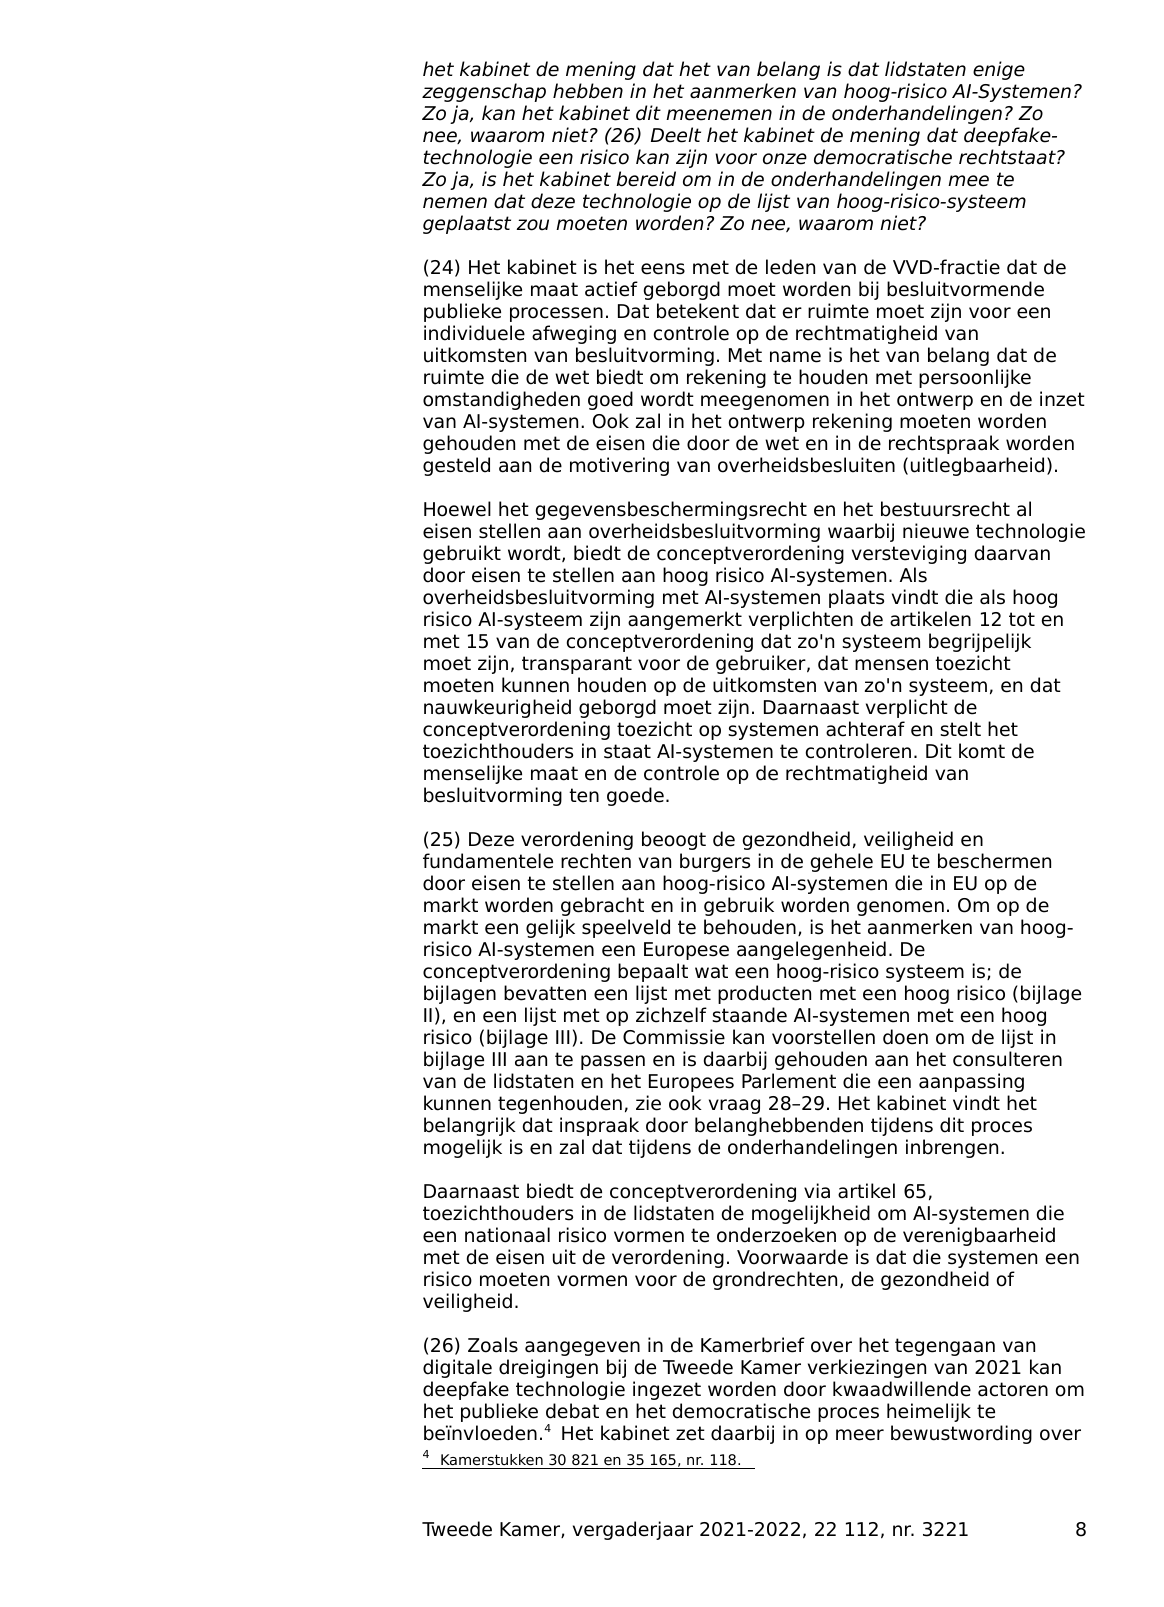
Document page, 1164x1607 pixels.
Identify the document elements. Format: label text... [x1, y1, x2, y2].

text (24) Het kabinet is het eens met de leden van de VVD-fractie dat de menselijke maat actief geborgd moet worden bij besluitvormende publieke processen. Dat betekent dat er ruimte moet zijn voor een individuele afweging en controle op de rechtmatigheid van uitkomsten van besluitvorming. Met name is het van belang dat de ruimte die de wet biedt om rekening te houden met persoonlijke omstandigheden goed wordt meegenomen in het ontwerp en de inzet van AI-systemen. Ook zal in het ontwerp rekening moeten worden gehouden met de eisen die door de wet en in de rechtspraak worden gesteld aan de motivering van overheidsbesluiten (uitlegbaarheid). [422, 257, 1087, 477]
text Daarnaast biedt de conceptverordening via artikel 65, toezichthouders in de lidstaten de mogelijkheid om AI-systemen die een nationaal risico vormen te onderzoeken op de verenigbaarheid met de eisen uit de verordening. Voorwaarde is dat die systemen een risico moeten vormen voor de grondrechten, de gezondheid of veiligheid. [422, 1181, 1087, 1313]
text (26) Zoals aangegeven in de Kamerbrief over het tegengaan van digitale dreigingen bij de Tweede Kamer verkiezingen van 2021 kan deepfake technologie ingezet worden door kwaadwillende actoren om het publieke debat en het democratische proces heimelijk te beïnvloeden. Het kabinet zet daarbij in op meer bewustwording over [422, 1335, 1087, 1445]
text Hoewel het gegevensbeschermingsrecht en het bestuursrecht al eisen stellen aan overheidsbesluitvorming waarbij nieuwe technologie gebruikt wordt, biedt de conceptverordening versteviging daarvan door eisen te stellen aan hoog risico AI-systemen. Als overheidsbesluitvorming met AI-systemen plaats vindt die als hoog risico AI-systeem zijn aangemerkt verplichten de artikelen 12 tot en met 15 van de conceptverordening dat zo'n systeem begrijpelijk moet zijn, transparant voor de gebruiker, dat mensen toezicht moeten kunnen houden op de uitkomsten van zo'n systeem, en dat nauwkeurigheid geborgd moet zijn. Daarnaast verplicht de conceptverordening toezicht op systemen achteraf en stelt het toezichthouders in staat AI-systemen te controleren. Dit komt de menselijke maat en de controle op de rechtmatigheid van besluitvorming ten goede. [422, 499, 1087, 807]
text (25) Deze verordening beoogt de gezondheid, veiligheid en fundamentele rechten van burgers in de gehele EU te beschermen door eisen te stellen aan hoog-risico AI-systemen die in EU op de markt worden gebracht en in gebruik worden genomen. Om op de markt een gelijk speelveld te behouden, is het aanmerken van hoog-risico AI-systemen een Europese aangelegenheid. De conceptverordening bepaalt wat een hoog-risico systeem is; de bijlagen bevatten een lijst met producten met een hoog risico (bijlage II), en een lijst met op zichzelf staande AI-systemen met een hoog risico (bijlage III). De Commissie kan voorstellen doen om de lijst in bijlage III aan te passen en is daarbij gehouden aan het consulteren van de lidstaten en het Europees Parlement die een aanpassing kunnen tegenhouden, zie ook vraag 28–29. Het kabinet vindt het belangrijk dat inspraak door belanghebbenden tijdens dit proces mogelijk is en zal dat tijdens de onderhandelingen inbrengen. [422, 829, 1087, 1159]
text Kamerstukken 30 821 en 35 165, nr. 118. [422, 1448, 1087, 1470]
text het kabinet de mening dat het van belang is dat lidstaten enige zeggenschap hebben in het aanmerken van hoog-risico AI-Systemen? Zo ja, kan het kabinet dit meenemen in de onderhandelingen? Zo nee, waarom niet? (26) Deelt het kabinet de mening dat deepfake-technologie een risico kan zijn voor onze democratische rechtstaat? Zo ja, is het kabinet bereid om in de onderhandelingen mee te nemen dat deze technologie op de lijst van hoog-risico-systeem geplaatst zou moeten worden? Zo nee, waarom niet? [422, 59, 1087, 235]
